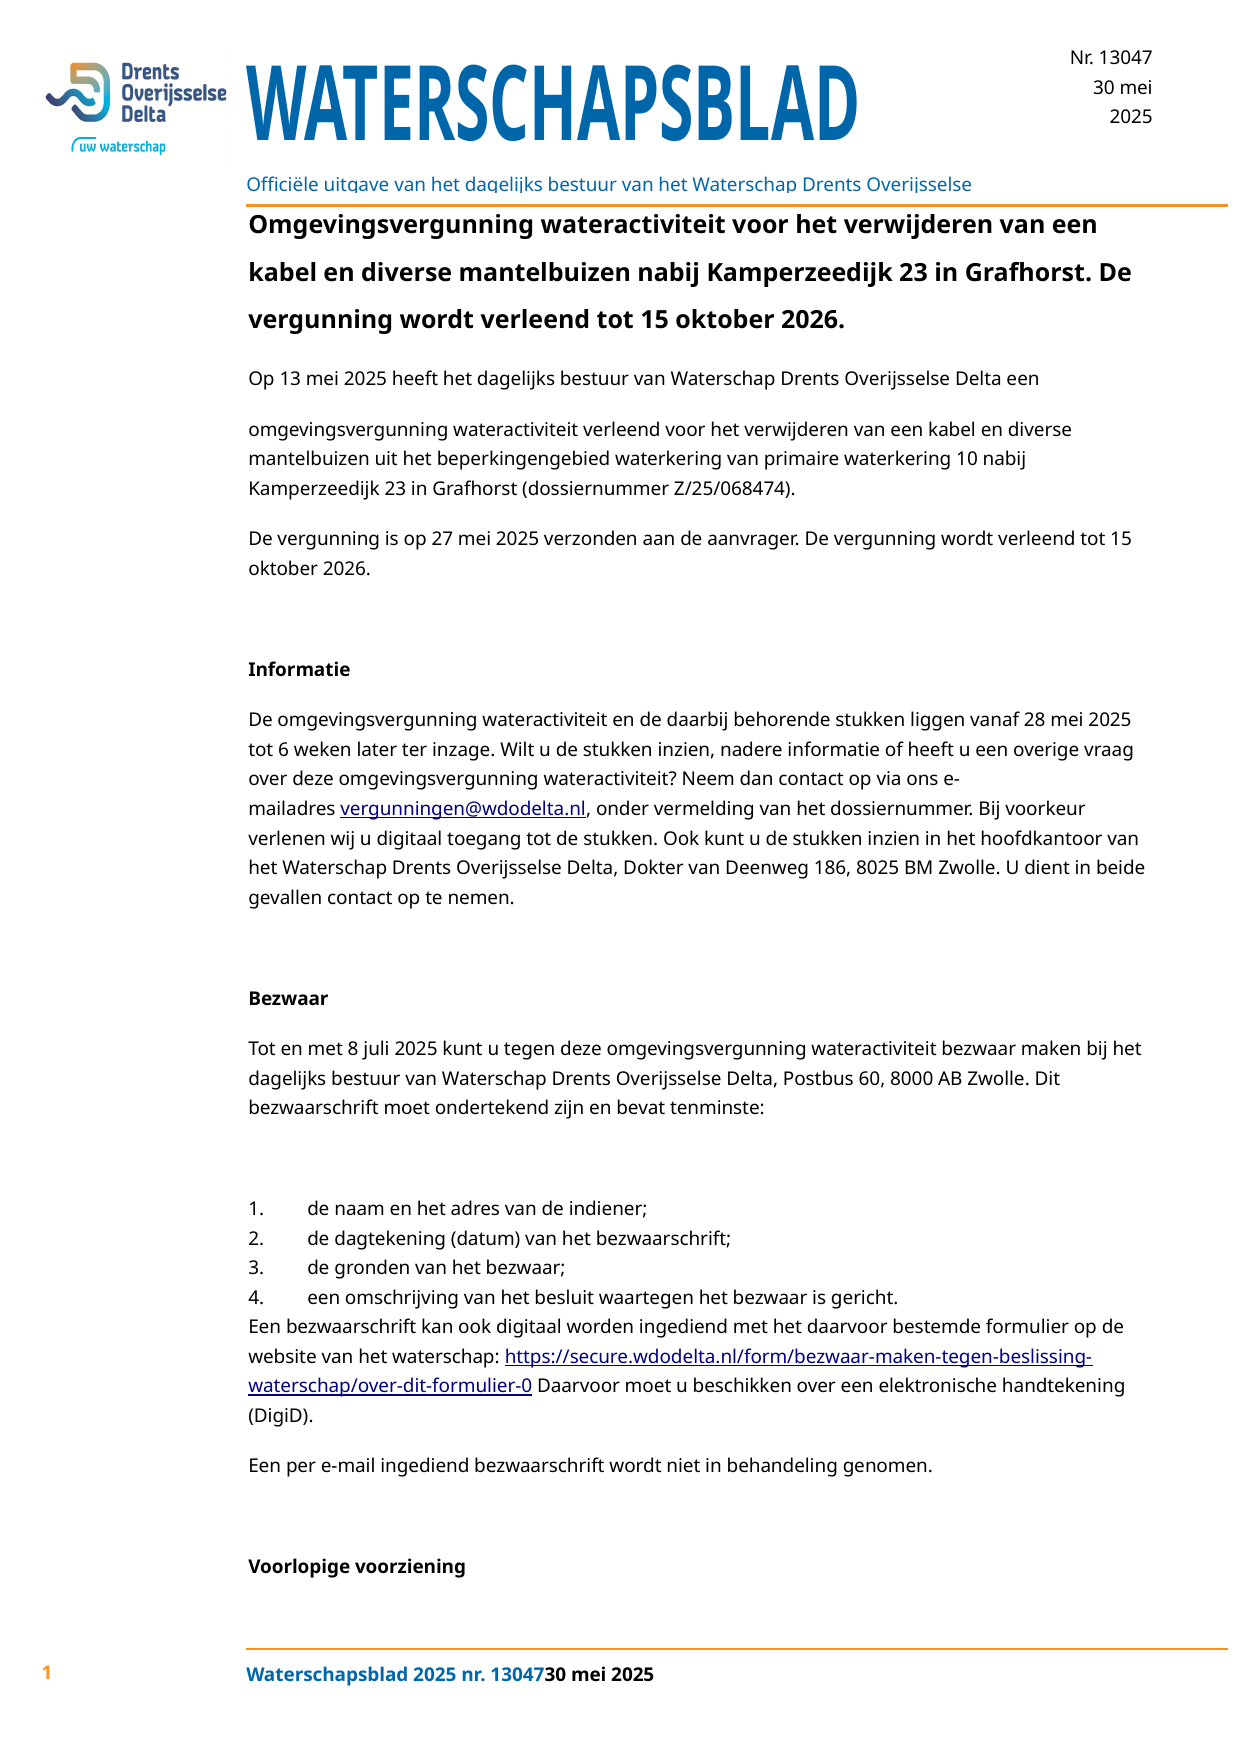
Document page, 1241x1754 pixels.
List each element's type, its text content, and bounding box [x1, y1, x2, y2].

text omgevingsvergunning wateractiviteit verleend voor het verwijderen van een kabel en diverse mantelbuizen uit het beperkingengebied waterkering van primaire waterkering 10 nabij Kamperzeedijk 23 in Grafhorst (dossiernummer Z/25/068474). [248, 416, 1152, 501]
text Omgevingsvergunning wateractiviteit voor het verwijderen van een kabel en diverse mantelbuizen nabij Kamperzeedijk 23 in Grafhorst. De vergunning wordt verleend tot 15 oktober 2026. [248, 207, 1152, 336]
text Voorlopige voorziening [248, 1553, 1152, 1579]
text De omgevingsvergunning wateractiviteit en de daarbij behorende stukken liggen vanaf 28 mei 2025 tot 6 weken later ter inzage. Wilt u de stukken inzien, nadere informatie of heeft u een overige vraag over deze omgevingsvergunning wateractiviteit? Neem dan contact op via ons e-mailadres vergunningen@wdodelta.nl, onder vermelding van het dossiernummer. Bij voorkeur verlenen wij u digitaal toegang tot de stukken. Ook kunt u de stukken inzien in het hoofdkantoor van het Waterschap Drents Overijsselse Delta, Dokter van Deenweg 186, 8025 BM Zwolle. U dient in beide gevallen contact op te nemen. [248, 706, 1152, 909]
text Een bezwaarschrift kan ook digitaal worden ingediend met het daarvoor bestemde formulier op de website van het waterschap: https://secure.wdodelta.nl/form/bezwaar-maken-tegen-beslissing-waterschap/over-dit-formulier-0 Daarvoor moet u beschikken over een elektronische handtekening (DigiD). [248, 1313, 1152, 1428]
text Bezwaar [248, 985, 1152, 1010]
text Een per e-mail ingediend bezwaarschrift wordt niet in behandeling genomen. [248, 1453, 1152, 1478]
picture [41, 47, 231, 172]
list de gronden van het bezwaar; [248, 1254, 1152, 1280]
list een omschrijving van het besluit waartegen het bezwaar is gericht. [248, 1284, 1152, 1309]
text Informatie [248, 656, 1152, 682]
text Op 13 mei 2025 heeft het dagelijks bestuur van Waterschap Drents Overijsselse Delta een [248, 366, 1152, 391]
text Tot en met 8 juli 2025 kunt u tegen deze omgevingsvergunning wateractiviteit bezwaar maken bij het dagelijks bestuur van Waterschap Drents Overijsselse Delta, Postbus 60, 8000 AB Zwolle. Dit bezwaarschrift moet ondertekend zijn en bevat tenminste: [248, 1035, 1152, 1120]
list de naam en het adres van de indiener; [248, 1195, 1152, 1221]
list de dagtekening (datum) van het bezwaarschrift; [248, 1225, 1152, 1250]
text De vergunning is op 27 mei 2025 verzonden aan de aanvrager. De vergunning wordt verleend tot 15 oktober 2026. [248, 526, 1152, 581]
